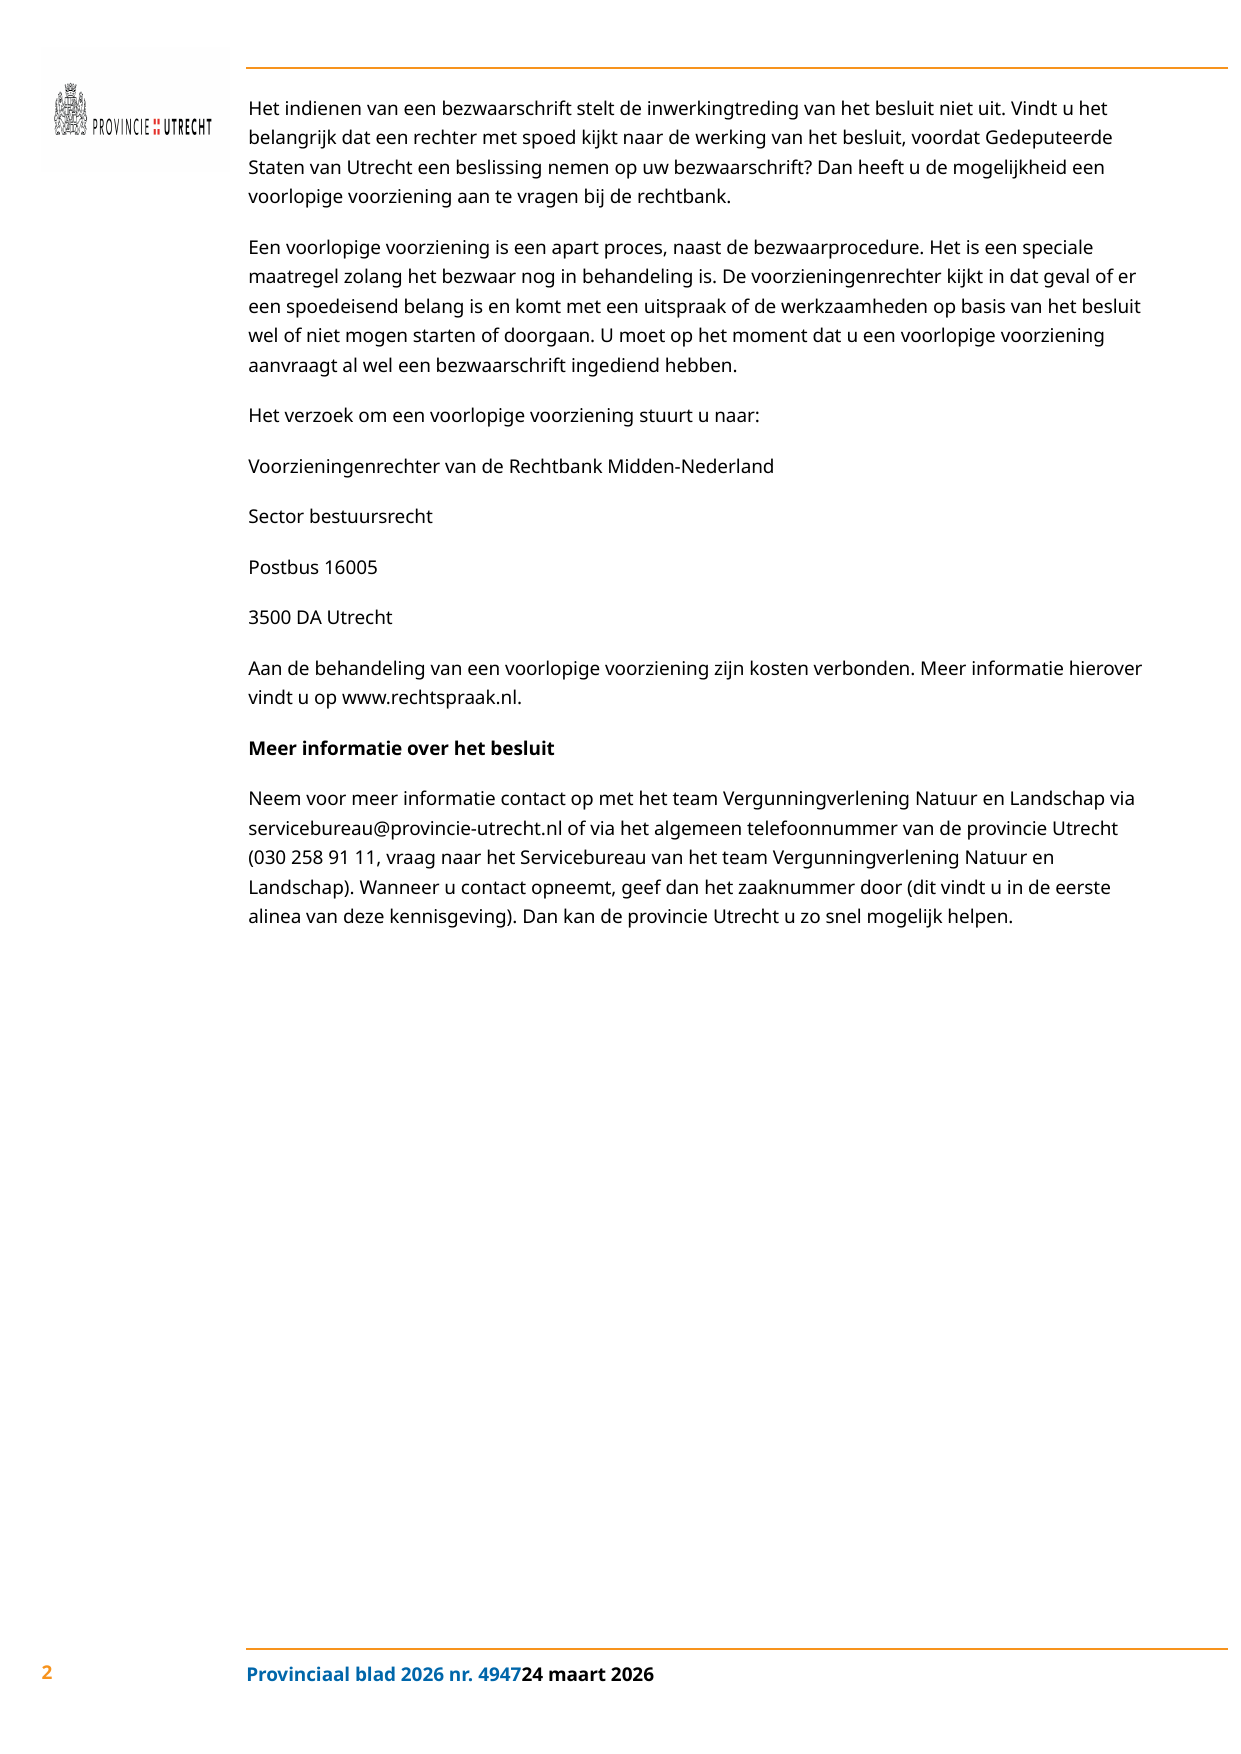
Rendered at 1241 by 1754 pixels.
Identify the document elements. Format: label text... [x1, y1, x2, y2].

text 3500 DA Utrecht [248, 604, 1152, 630]
text Postbus 16005 [248, 554, 1152, 580]
picture [41, 47, 231, 172]
text Het indienen van een bezwaarschrift stelt de inwerkingtreding van het besluit niet uit. Vindt u het belangrijk dat een rechter met spoed kijkt naar de werking van het besluit, voordat Gedeputeerde Staten van Utrecht een beslissing nemen op uw bezwaarschrift? Dan heeft u de mogelijkheid een voorlopige voorziening aan te vragen bij de rechtbank. [248, 95, 1152, 209]
text Voorzieningenrechter van de Rechtbank Midden-Nederland [248, 453, 1152, 479]
text Het verzoek om een voorlopige voorziening stuurt u naar: [248, 403, 1152, 428]
text Aan de behandeling van een voorlopige voorziening zijn kosten verbonden. Meer informatie hierover vindt u op www.rechtspraak.nl. [248, 655, 1152, 710]
text Meer informatie over het besluit [248, 735, 1152, 761]
text Neem voor meer informatie contact op met het team Vergunningverlening Natuur en Landschap via servicebureau@provincie-utrecht.nl of via het algemeen telefoonnummer van de provincie Utrecht (030 258 91 11, vraag naar het Servicebureau van het team Vergunningverlening Natuur en Landschap). Wanneer u contact opneemt, geef dan het zaaknummer door (dit vindt u in de eerste alinea van deze kennisgeving). Dan kan de provincie Utrecht u zo snel mogelijk helpen. [248, 785, 1152, 929]
text Een voorlopige voorziening is een apart proces, naast de bezwaarprocedure. Het is een speciale maatregel zolang het bezwaar nog in behandeling is. De voorzieningenrechter kijkt in dat geval of er een spoedeisend belang is en komt met een uitspraak of de werkzaamheden op basis van het besluit wel of niet mogen starten of doorgaan. U moet op het moment dat u een voorlopige voorziening aanvraagt al wel een bezwaarschrift ingediend hebben. [248, 234, 1152, 378]
text Sector bestuursrecht [248, 503, 1152, 529]
